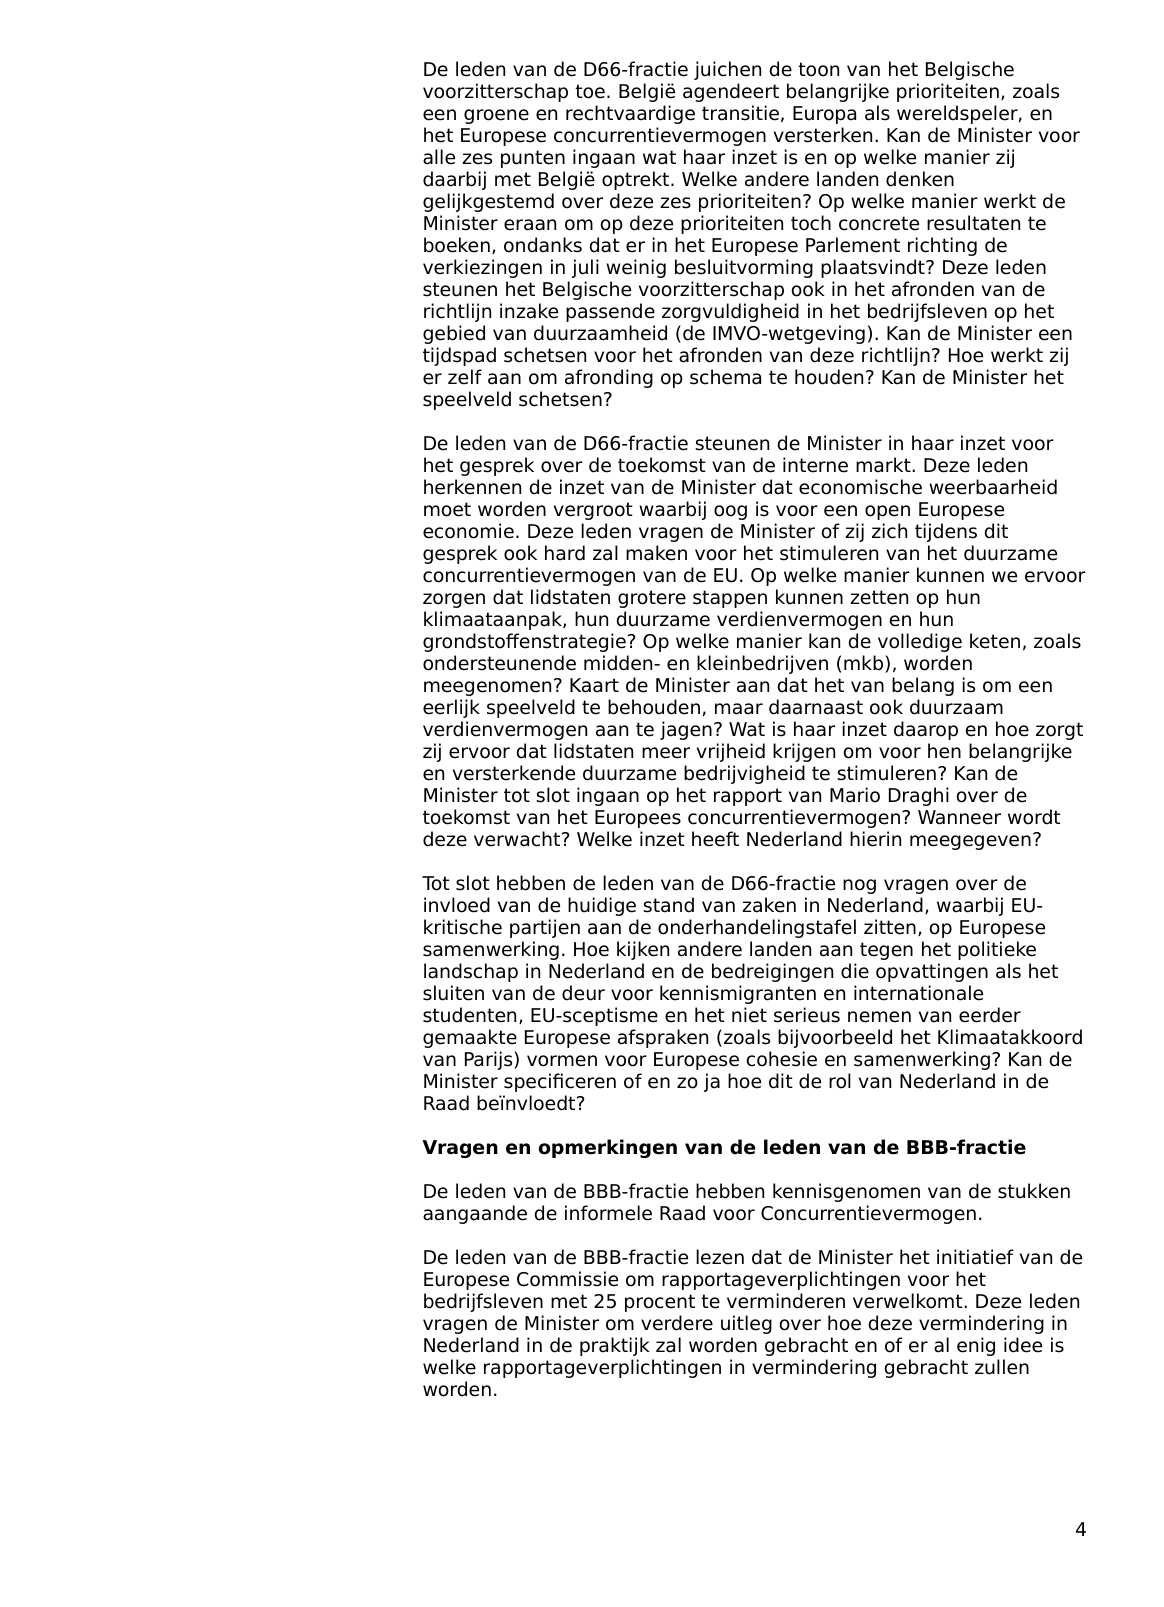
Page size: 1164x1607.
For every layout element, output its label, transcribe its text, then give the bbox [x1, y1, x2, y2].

text De leden van de BBB-fractie hebben kennisgenomen van de stukken aangaande de informele Raad voor Concurrentievermogen. [422, 1181, 1087, 1225]
text De leden van de BBB-fractie lezen dat de Minister het initiatief van de Europese Commissie om rapportageverplichtingen voor het bedrijfsleven met 25 procent te verminderen verwelkomt. Deze leden vragen de Minister om verdere uitleg over hoe deze vermindering in Nederland in de praktijk zal worden gebracht en of er al enig idee is welke rapportageverplichtingen in vermindering gebracht zullen worden. [422, 1247, 1087, 1401]
text Tot slot hebben de leden van de D66-fractie nog vragen over de invloed van de huidige stand van zaken in Nederland, waarbij EU-kritische partijen aan de onderhandelingstafel zitten, op Europese samenwerking. Hoe kijken andere landen aan tegen het politieke landschap in Nederland en de bedreigingen die opvattingen als het sluiten van de deur voor kennismigranten en internationale studenten, EU-sceptisme en het niet serieus nemen van eerder gemaakte Europese afspraken (zoals bijvoorbeeld het Klimaatakkoord van Parijs) vormen voor Europese cohesie en samenwerking? Kan de Minister specificeren of en zo ja hoe dit de rol van Nederland in de Raad beïnvloedt? [422, 873, 1087, 1114]
text De leden van de D66-fractie steunen de Minister in haar inzet voor het gesprek over de toekomst van de interne markt. Deze leden herkennen de inzet van de Minister dat economische weerbaarheid moet worden vergroot waarbij oog is voor een open Europese economie. Deze leden vragen de Minister of zij zich tijdens dit gesprek ook hard zal maken voor het stimuleren van het duurzame concurrentievermogen van de EU. Op welke manier kunnen we ervoor zorgen dat lidstaten grotere stappen kunnen zetten op hun klimaataanpak, hun duurzame verdienvermogen en hun grondstoffenstrategie? Op welke manier kan de volledige keten, zoals ondersteunende midden- en kleinbedrijven (mkb), worden meegenomen? Kaart de Minister aan dat het van belang is om een eerlijk speelveld te behouden, maar daarnaast ook duurzaam verdienvermogen aan te jagen? Wat is haar inzet daarop en hoe zorgt zij ervoor dat lidstaten meer vrijheid krijgen om voor hen belangrijke en versterkende duurzame bedrijvigheid te stimuleren? Kan de Minister tot slot ingaan op het rapport van Mario Draghi over de toekomst van het Europees concurrentievermogen? Wanneer wordt deze verwacht? Welke inzet heeft Nederland hierin meegegeven? [422, 433, 1087, 851]
text De leden van de D66-fractie juichen de toon van het Belgische voorzitterschap toe. België agendeert belangrijke prioriteiten, zoals een groene en rechtvaardige transitie, Europa als wereldspeler, en het Europese concurrentievermogen versterken. Kan de Minister voor alle zes punten ingaan wat haar inzet is en op welke manier zij daarbij met België optrekt. Welke andere landen denken gelijkgestemd over deze zes prioriteiten? Op welke manier werkt de Minister eraan om op deze prioriteiten toch concrete resultaten te boeken, ondanks dat er in het Europese Parlement richting de verkiezingen in juli weinig besluitvorming plaatsvindt? Deze leden steunen het Belgische voorzitterschap ook in het afronden van de richtlijn inzake passende zorgvuldigheid in het bedrijfsleven op het gebied van duurzaamheid (de IMVO-wetgeving). Kan de Minister een tijdspad schetsen voor het afronden van deze richtlijn? Hoe werkt zij er zelf aan om afronding op schema te houden? Kan de Minister het speelveld schetsen? [422, 59, 1087, 411]
subtitle Vragen en opmerkingen van de leden van de BBB-fractie [422, 1137, 1087, 1159]
